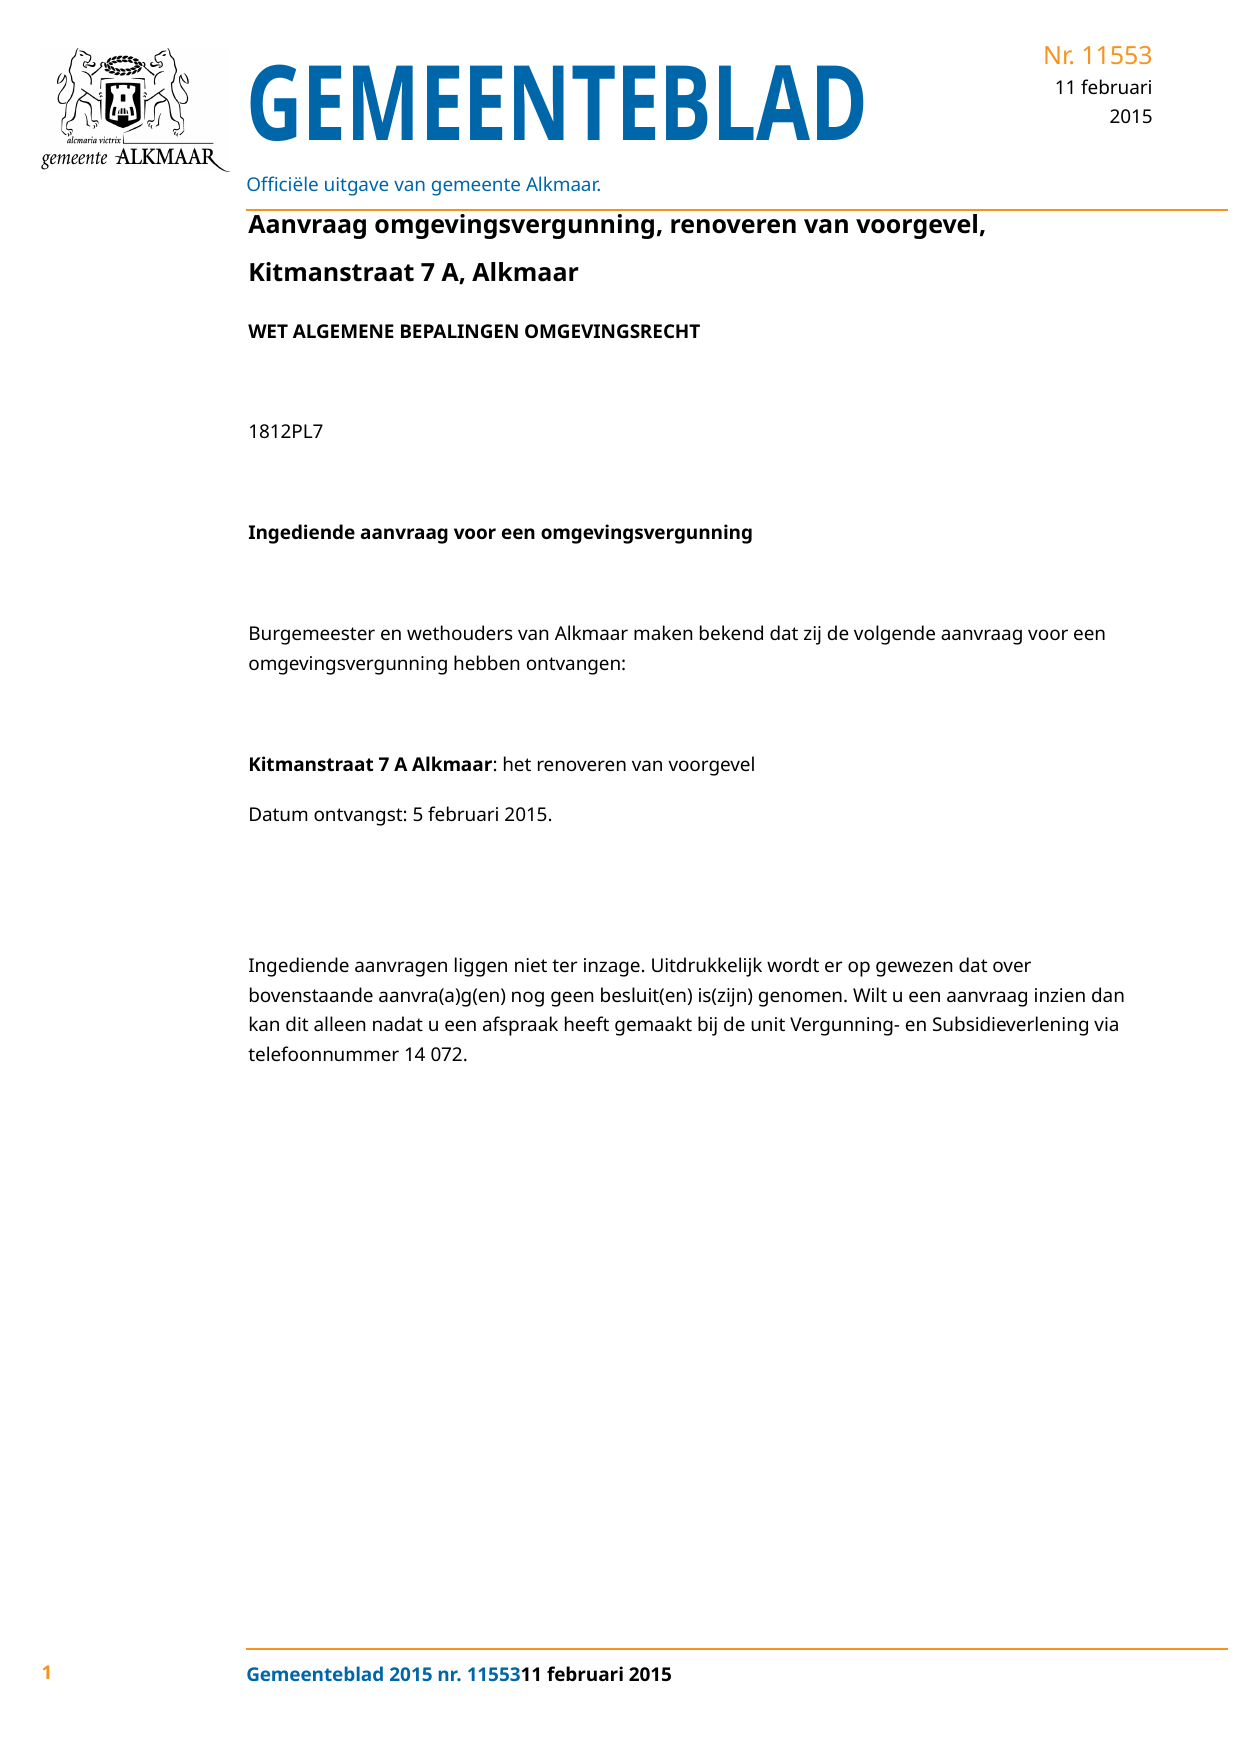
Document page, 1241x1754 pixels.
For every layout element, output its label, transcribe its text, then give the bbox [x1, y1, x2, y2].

text Aanvraag omgevingsvergunning, renoveren van voorgevel, Kitmanstraat 7 A, Alkmaar [248, 211, 1152, 288]
text 1812PL7 [248, 419, 1152, 444]
text Ingediende aanvragen liggen niet ter inzage. Uitdrukkelijk wordt er op gewezen dat over bovenstaande aanvra(a)g(en) nog geen besluit(en) is(zijn) genomen. Wilt u een aanvraag inzien dan kan dit alleen nadat u een afspraak heeft gemaakt bij de unit Vergunning- en Subsidieverlening via telefoonnummer 14 072. [248, 952, 1152, 1067]
text Kitmanstraat 7 A Alkmaar: het renoveren van voorgevel [248, 751, 1152, 777]
text Burgemeester en wethouders van Alkmaar maken bekend dat zij de volgende aanvraag voor een omgevingsvergunning hebben ontvangen: [248, 620, 1152, 676]
text Datum ontvangst: 5 februari 2015. [248, 801, 1152, 827]
text Ingediende aanvraag voor een omgevingsvergunning [248, 519, 1152, 545]
picture [41, 47, 231, 172]
text WET ALGEMENE BEPALINGEN OMGEVINGSRECHT [248, 318, 1152, 344]
